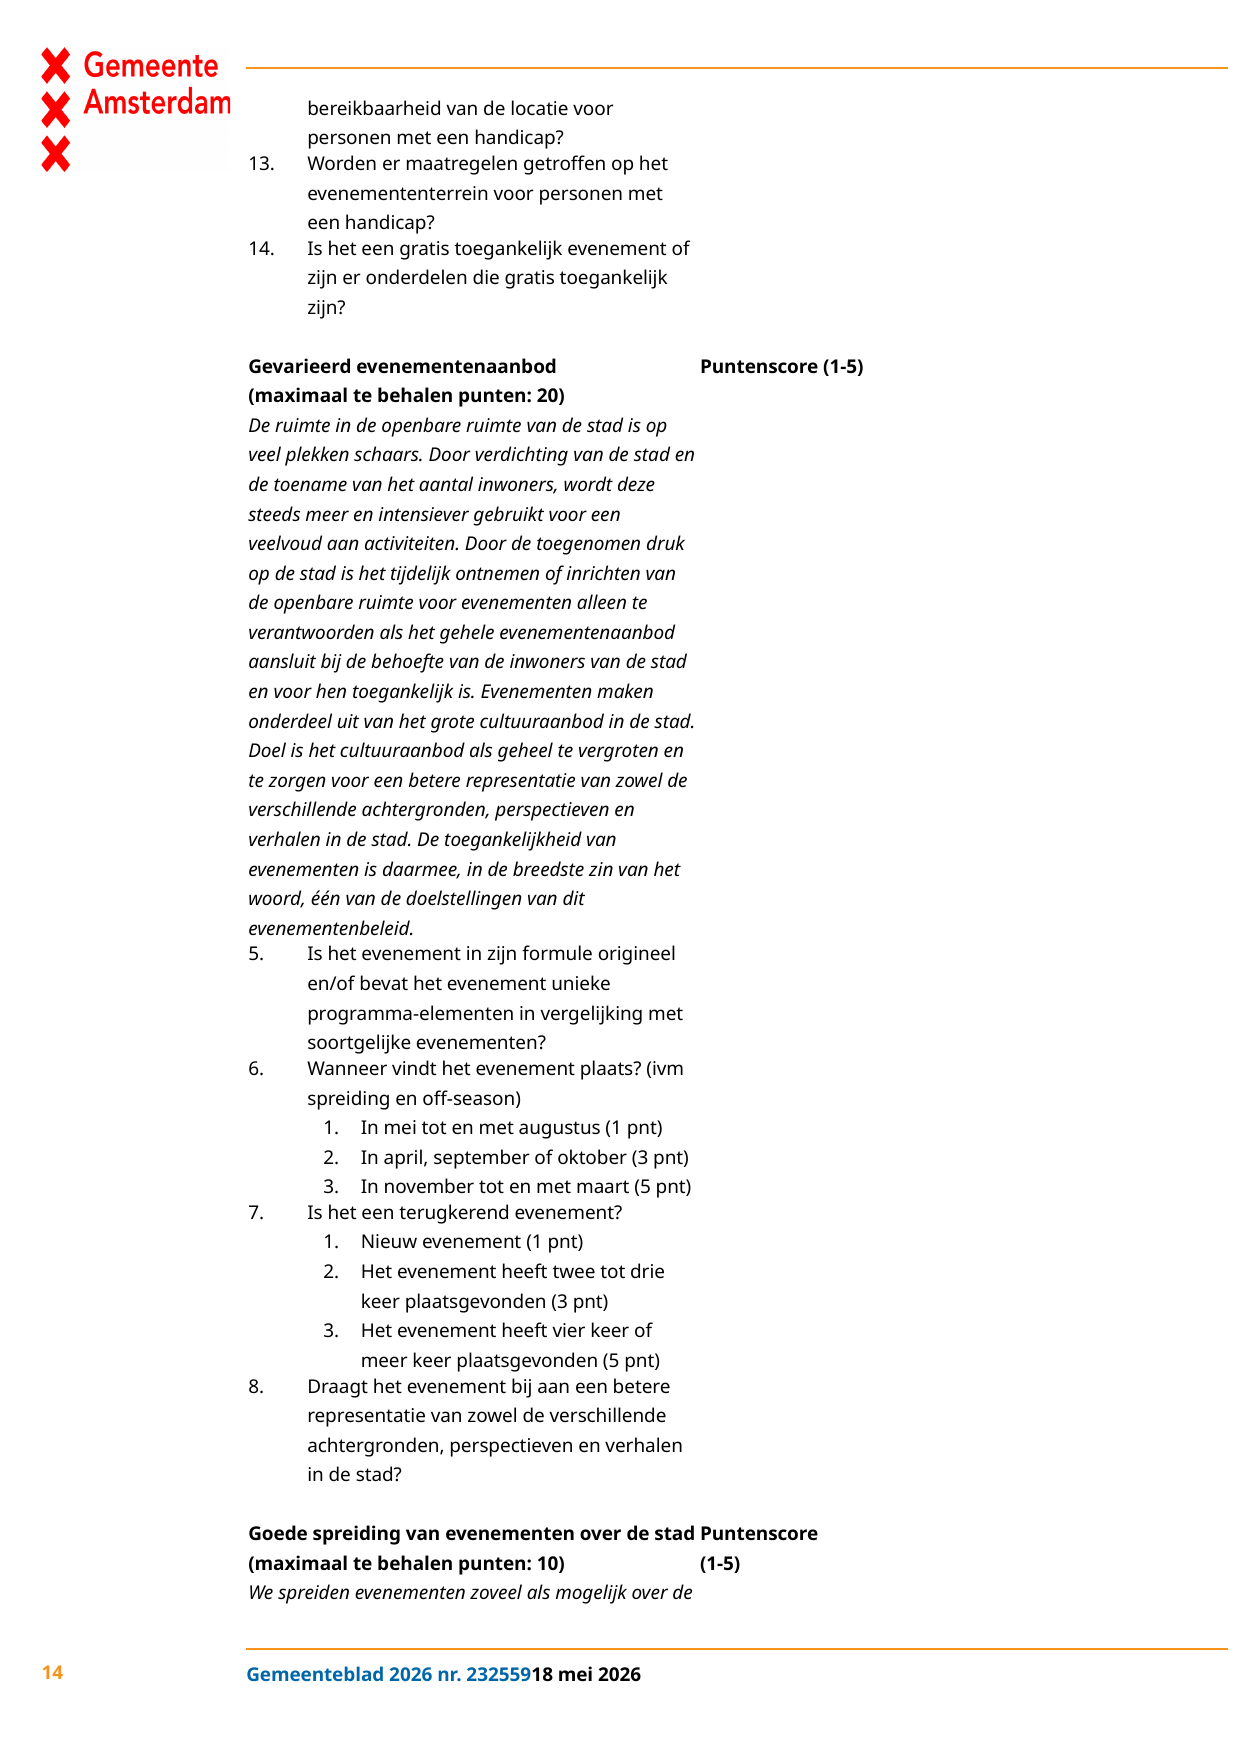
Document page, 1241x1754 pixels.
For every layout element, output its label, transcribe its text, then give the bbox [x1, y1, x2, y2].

table_cell [700, 941, 1152, 1055]
table_cell Is het een gratis toegankelijk evenement of zijn er onderdelen die gratis toegankelijk zijn? [248, 235, 700, 320]
table_header Gevarieerd evenementenaanbod (maximaal te behalen punten: 20) De ruimte in de openbare ruimte van de stad is op veel plekken schaars. Door verdichting van de stad en de toename van het aantal inwoners, wordt deze steeds meer en intensiever gebruikt voor een veelvoud aan activiteiten. Door de toegenomen druk op de stad is het tijdelijk ontnemen of inrichten van de openbare ruimte voor evenementen alleen te verantwoorden als het gehele evenementenaanbod aansluit bij de behoefte van de inwoners van de stad en voor hen toegankelijk is. Evenementen maken onderdeel uit van het grote cultuuraanbod in de stad. Doel is het cultuuraanbod als geheel te vergroten en te zorgen voor een betere representatie van zowel de verschillende achtergronden, perspectieven en verhalen in de stad. De toegankelijkheid van evenementen is daarmee, in de breedste zin van het woord, één van de doelstellingen van dit evenementenbeleid. [248, 353, 700, 941]
table_header Puntenscore (1-5) [700, 1520, 1152, 1605]
table_cell [700, 235, 1152, 320]
table_cell [700, 95, 1152, 150]
table_cell bereikbaarheid van de locatie voor personen met een handicap? [248, 95, 700, 150]
table_cell Is het een terugkerend evenement? Nieuw evenement (1 pnt) Het evenement heeft twee tot drie keer plaatsgevonden (3 pnt) Het evenement heeft vier keer of meer keer plaatsgevonden (5 pnt) [248, 1199, 700, 1373]
table_header Goede spreiding van evenementen over de stad (maximaal te behalen punten: 10) We spreiden evenementen zoveel als mogelijk over de [248, 1520, 700, 1605]
picture [41, 47, 231, 172]
table_cell [700, 1373, 1152, 1487]
table_cell [700, 150, 1152, 235]
table_cell [700, 1055, 1152, 1199]
table_cell Worden er maatregelen getroffen op het evenemententerrein voor personen met een handicap? [248, 150, 700, 235]
table_cell Wanneer vindt het evenement plaats? (ivm spreiding en off-season) In mei tot en met augustus (1 pnt) In april, september of oktober (3 pnt) In november tot en met maart (5 pnt) [248, 1055, 700, 1199]
table_cell Draagt het evenement bij aan een betere representatie van zowel de verschillende achtergronden, perspectieven en verhalen in de stad? [248, 1373, 700, 1487]
table_cell [700, 1199, 1152, 1373]
table_header Puntenscore (1-5) [700, 353, 1152, 941]
table_cell Is het evenement in zijn formule origineel en/of bevat het evenement unieke programma-elementen in vergelijking met soortgelijke evenementen? [248, 941, 700, 1055]
